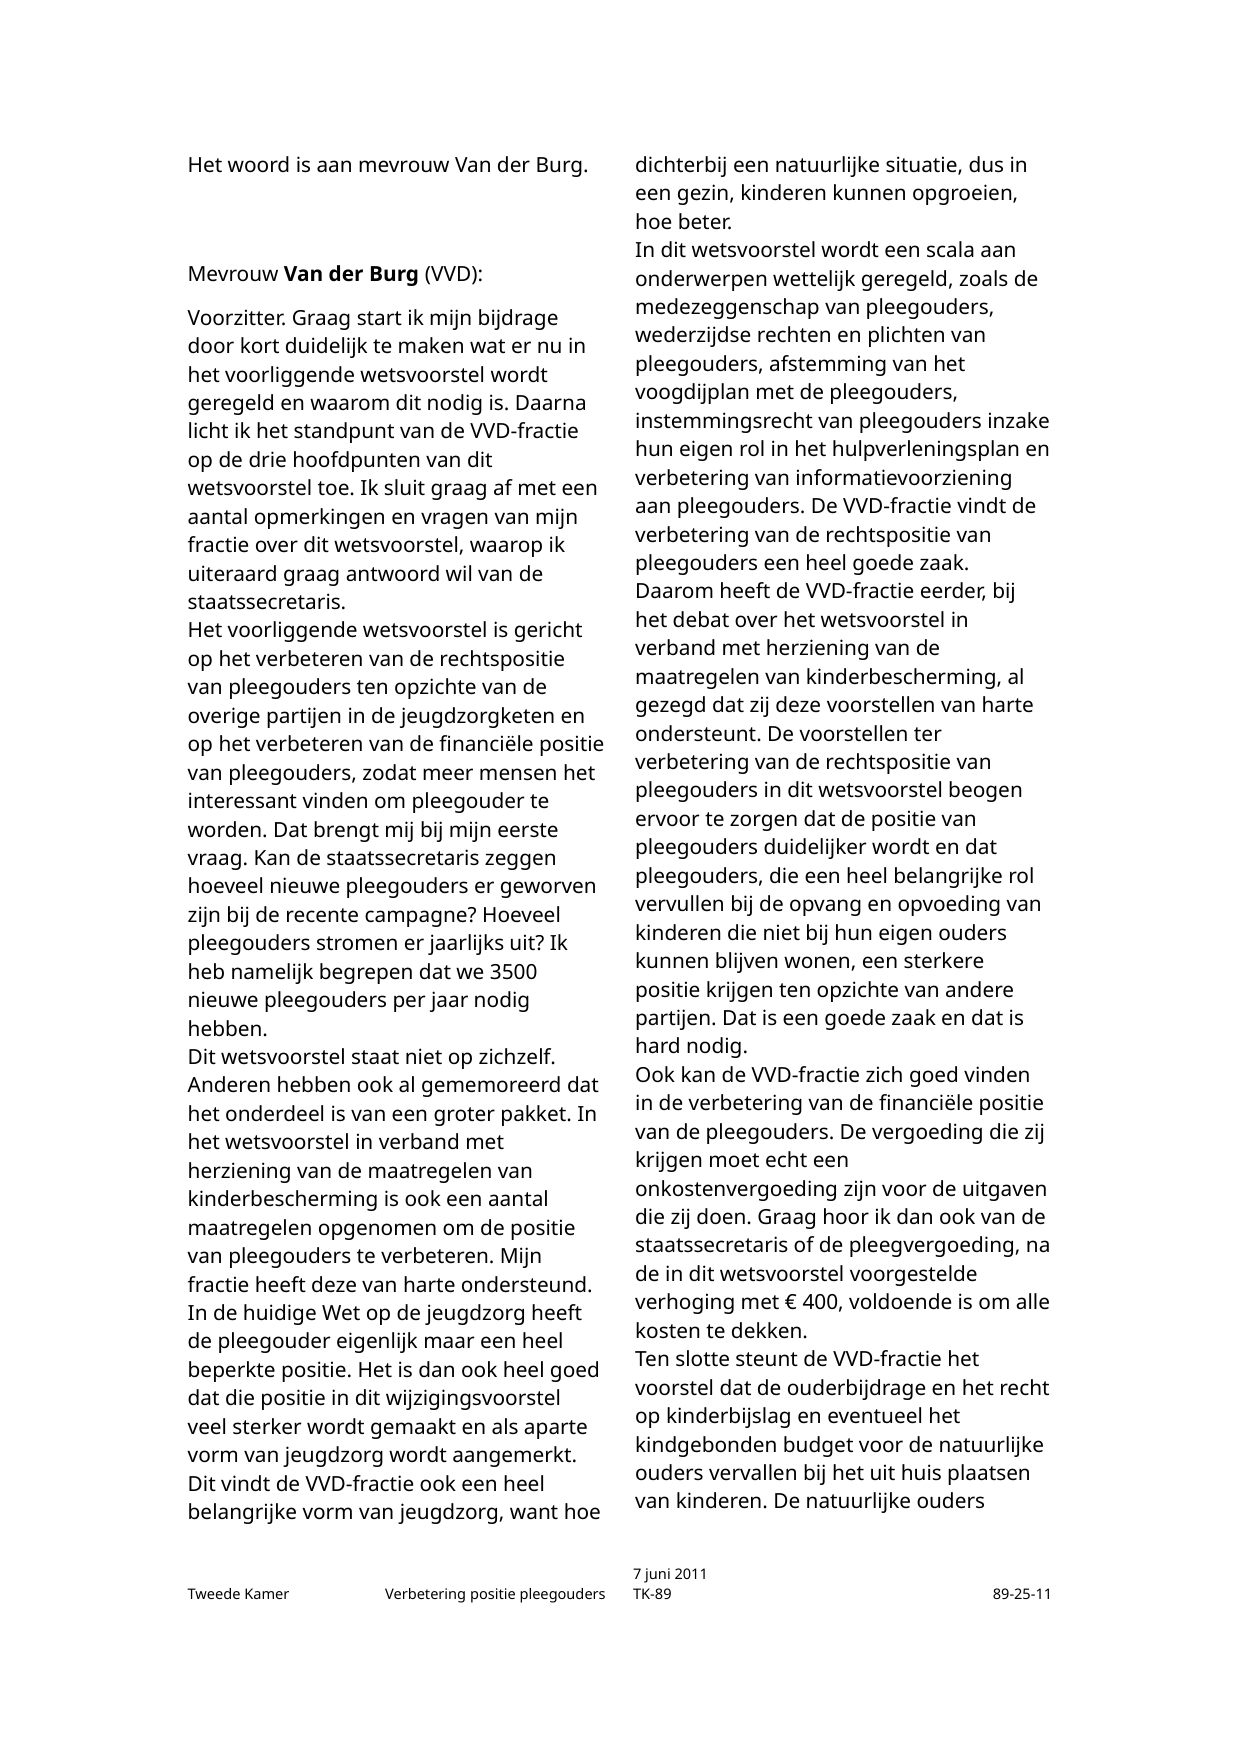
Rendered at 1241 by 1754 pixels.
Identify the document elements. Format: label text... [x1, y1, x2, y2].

text Dit wetsvoorstel staat niet op zichzelf. Anderen hebben ook al gememoreerd dat het onderdeel is van een groter pakket. In het wetsvoorstel in verband met herziening van de maatregelen van kinderbescherming is ook een aantal maatregelen opgenomen om de positie van pleegouders te verbeteren. Mijn fractie heeft deze van harte ondersteund. In de huidige Wet op de jeugdzorg heeft de pleegouder eigenlijk maar een heel beperkte positie. Het is dan ook heel goed dat die positie in dit wijzigingsvoorstel veel sterker wordt gemaakt en als aparte vorm van jeugdzorg wordt aangemerkt. Dit vindt de VVD-fractie ook een heel belangrijke vorm van jeugdzorg, want hoe [187, 1042, 605, 1526]
text dichterbij een natuurlijke situatie, dus in een gezin, kinderen kunnen opgroeien, hoe beter. [635, 150, 1053, 235]
text Mevrouw Van der Burg (VVD): [187, 259, 605, 288]
text In dit wetsvoorstel wordt een scala aan onderwerpen wettelijk geregeld, zoals de medezeggenschap van pleegouders, wederzijdse rechten en plichten van pleegouders, afstemming van het voogdijplan met de pleegouders, instemmingsrecht van pleegouders inzake hun eigen rol in het hulpverleningsplan en verbetering van informatievoorziening aan pleegouders. De VVD-fractie vindt de verbetering van de rechtspositie van pleegouders een heel goede zaak. Daarom heeft de VVD-fractie eerder, bij het debat over het wetsvoorstel in verband met herziening van de maatregelen van kinderbescherming, al gezegd dat zij deze voorstellen van harte ondersteunt. De voorstellen ter verbetering van de rechtspositie van pleegouders in dit wetsvoorstel beogen ervoor te zorgen dat de positie van pleegouders duidelijker wordt en dat pleegouders, die een heel belangrijke rol vervullen bij de opvang en opvoeding van kinderen die niet bij hun eigen ouders kunnen blijven wonen, een sterkere positie krijgen ten opzichte van andere partijen. Dat is een goede zaak en dat is hard nodig. [635, 235, 1053, 1060]
text Ten slotte steunt de VVD-fractie het voorstel dat de ouderbijdrage en het recht op kinderbijslag en eventueel het kindgebonden budget voor de natuurlijke ouders vervallen bij het uit huis plaatsen van kinderen. De natuurlijke ouders [635, 1344, 1053, 1515]
text Ook kan de VVD-fractie zich goed vinden in de verbetering van de financiële positie van de pleegouders. De vergoeding die zij krijgen moet echt een onkostenvergoeding zijn voor de uitgaven die zij doen. Graag hoor ik dan ook van de staatssecretaris of de pleegvergoeding, na de in dit wetsvoorstel voorgestelde verhoging met € 400, voldoende is om alle kosten te dekken. [635, 1060, 1053, 1344]
text  [187, 208, 605, 237]
text Het woord is aan mevrouw Van der Burg. [187, 150, 605, 178]
text Voorzitter. Graag start ik mijn bijdrage door kort duidelijk te maken wat er nu in het voorliggende wetsvoorstel wordt geregeld en waarom dit nodig is. Daarna licht ik het standpunt van de VVD-fractie op de drie hoofdpunten van dit wetsvoorstel toe. Ik sluit graag af met een aantal opmerkingen en vragen van mijn fractie over dit wetsvoorstel, waarop ik uiteraard graag antwoord wil van de staatssecretaris. [187, 303, 605, 616]
text Het voorliggende wetsvoorstel is gericht op het verbeteren van de rechtspositie van pleegouders ten opzichte van de overige partijen in de jeugdzorgketen en op het verbeteren van de financiële positie van pleegouders, zodat meer mensen het interessant vinden om pleegouder te worden. Dat brengt mij bij mijn eerste vraag. Kan de staatssecretaris zeggen hoeveel nieuwe pleegouders er geworven zijn bij de recente campagne? Hoeveel pleegouders stromen er jaarlijks uit? Ik heb namelijk begrepen dat we 3500 nieuwe pleegouders per jaar nodig hebben. [187, 616, 605, 1042]
